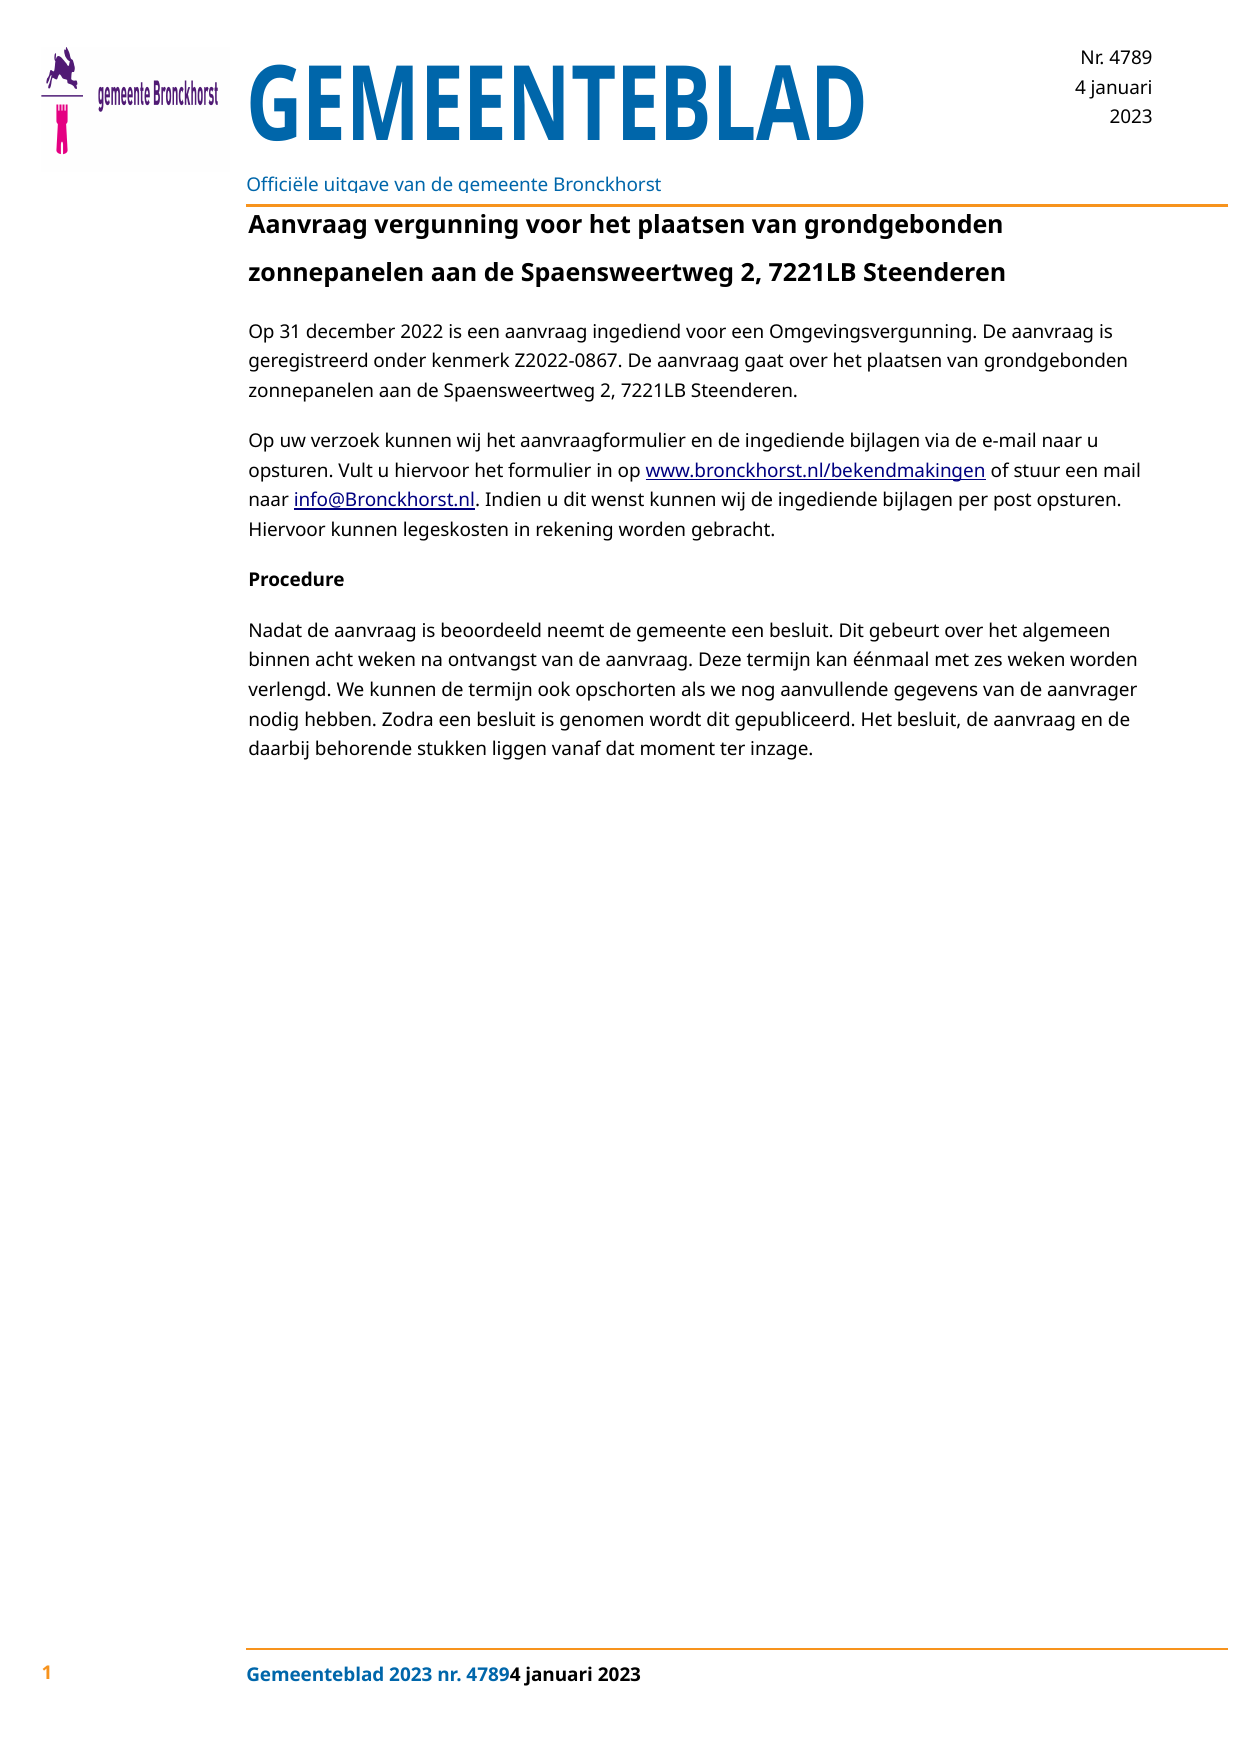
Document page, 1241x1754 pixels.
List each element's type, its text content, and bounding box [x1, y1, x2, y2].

picture [41, 47, 231, 172]
text Op uw verzoek kunnen wij het aanvraagformulier en de ingediende bijlagen via de e-mail naar u opsturen. Vult u hiervoor het formulier in op www.bronckhorst.nl/bekendmakingen of stuur een mail naar info@Bronckhorst.nl. Indien u dit wenst kunnen wij de ingediende bijlagen per post opsturen. Hiervoor kunnen legeskosten in rekening worden gebracht. [248, 427, 1152, 542]
text Aanvraag vergunning voor het plaatsen van grondgebonden zonnepanelen aan de Spaensweertweg 2, 7221LB Steenderen [248, 207, 1152, 288]
text Nadat de aanvraag is beoordeeld neemt de gemeente een besluit. Dit gebeurt over het algemeen binnen acht weken na ontvangst van de aanvraag. Deze termijn kan éénmaal met zes weken worden verlengd. We kunnen de termijn ook opschorten als we nog aanvullende gegevens van de aanvrager nodig hebben. Zodra een besluit is genomen wordt dit gepubliceerd. Het besluit, de aanvraag en de daarbij behorende stukken liggen vanaf dat moment ter inzage. [248, 617, 1152, 761]
text Procedure [248, 567, 1152, 592]
text Op 31 december 2022 is een aanvraag ingediend voor een Omgevingsvergunning. De aanvraag is geregistreerd onder kenmerk Z2022-0867. De aanvraag gaat over het plaatsen van grondgebonden zonnepanelen aan de Spaensweertweg 2, 7221LB Steenderen. [248, 318, 1152, 403]
